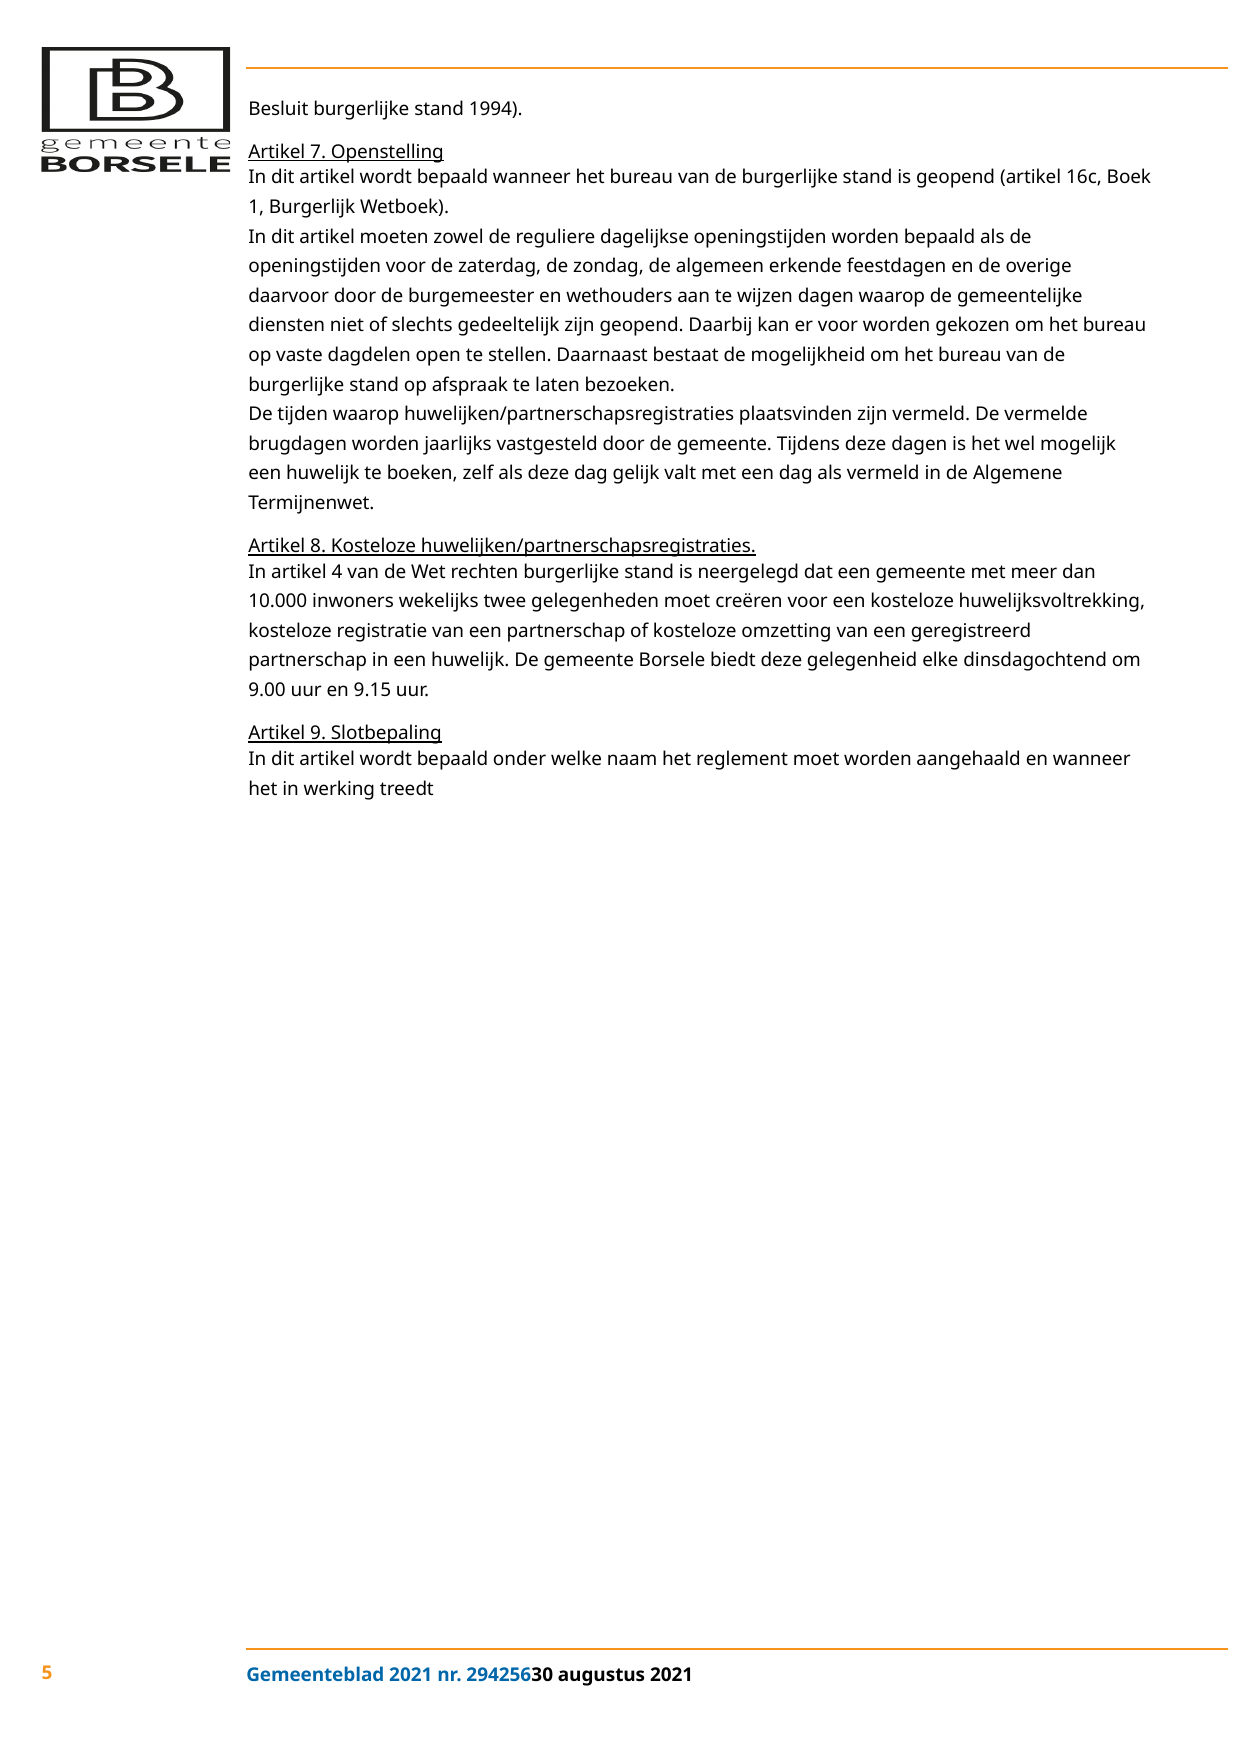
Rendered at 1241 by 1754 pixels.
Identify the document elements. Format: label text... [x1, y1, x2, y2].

text De tijden waarop huwelijken/partnerschapsregistraties plaatsvinden zijn vermeld. De vermelde brugdagen worden jaarlijks vastgesteld door de gemeente. Tijdens deze dagen is het wel mogelijk een huwelijk te boeken, zelf als deze dag gelijk valt met een dag als vermeld in de Algemene Termijnenwet. [248, 400, 1152, 515]
text In dit artikel wordt bepaald onder welke naam het reglement moet worden aangehaald en wanneer het in werking treedt [248, 745, 1152, 800]
text Artikel 9. Slotbepaling [248, 719, 1152, 745]
text Artikel 7. Openstelling [248, 138, 1152, 164]
text Besluit burgerlijke stand 1994). [248, 95, 1152, 121]
text Artikel 8. Kosteloze huwelijken/partnerschapsregistraties. [248, 532, 1152, 558]
text In artikel 4 van de Wet rechten burgerlijke stand is neergelegd dat een gemeente met meer dan 10.000 inwoners wekelijks twee gelegenheden moet creëren voor een kosteloze huwelijksvoltrekking, kosteloze registratie van een partnerschap of kosteloze omzetting van een geregistreerd partnerschap in een huwelijk. De gemeente Borsele biedt deze gelegenheid elke dinsdagochtend om 9.00 uur en 9.15 uur. [248, 558, 1152, 702]
text In dit artikel wordt bepaald wanneer het bureau van de burgerlijke stand is geopend (artikel 16c, Boek 1, Burgerlijk Wetboek). [248, 164, 1152, 219]
picture [41, 47, 231, 172]
text In dit artikel moeten zowel de reguliere dagelijkse openingstijden worden bepaald als de openingstijden voor de zaterdag, de zondag, de algemeen erkende feestdagen en de overige daarvoor door de burgemeester en wethouders aan te wijzen dagen waarop de gemeentelijke diensten niet of slechts gedeeltelijk zijn geopend. Daarbij kan er voor worden gekozen om het bureau op vaste dagdelen open te stellen. Daarnaast bestaat de mogelijkheid om het bureau van de burgerlijke stand op afspraak te laten bezoeken. [248, 223, 1152, 396]
